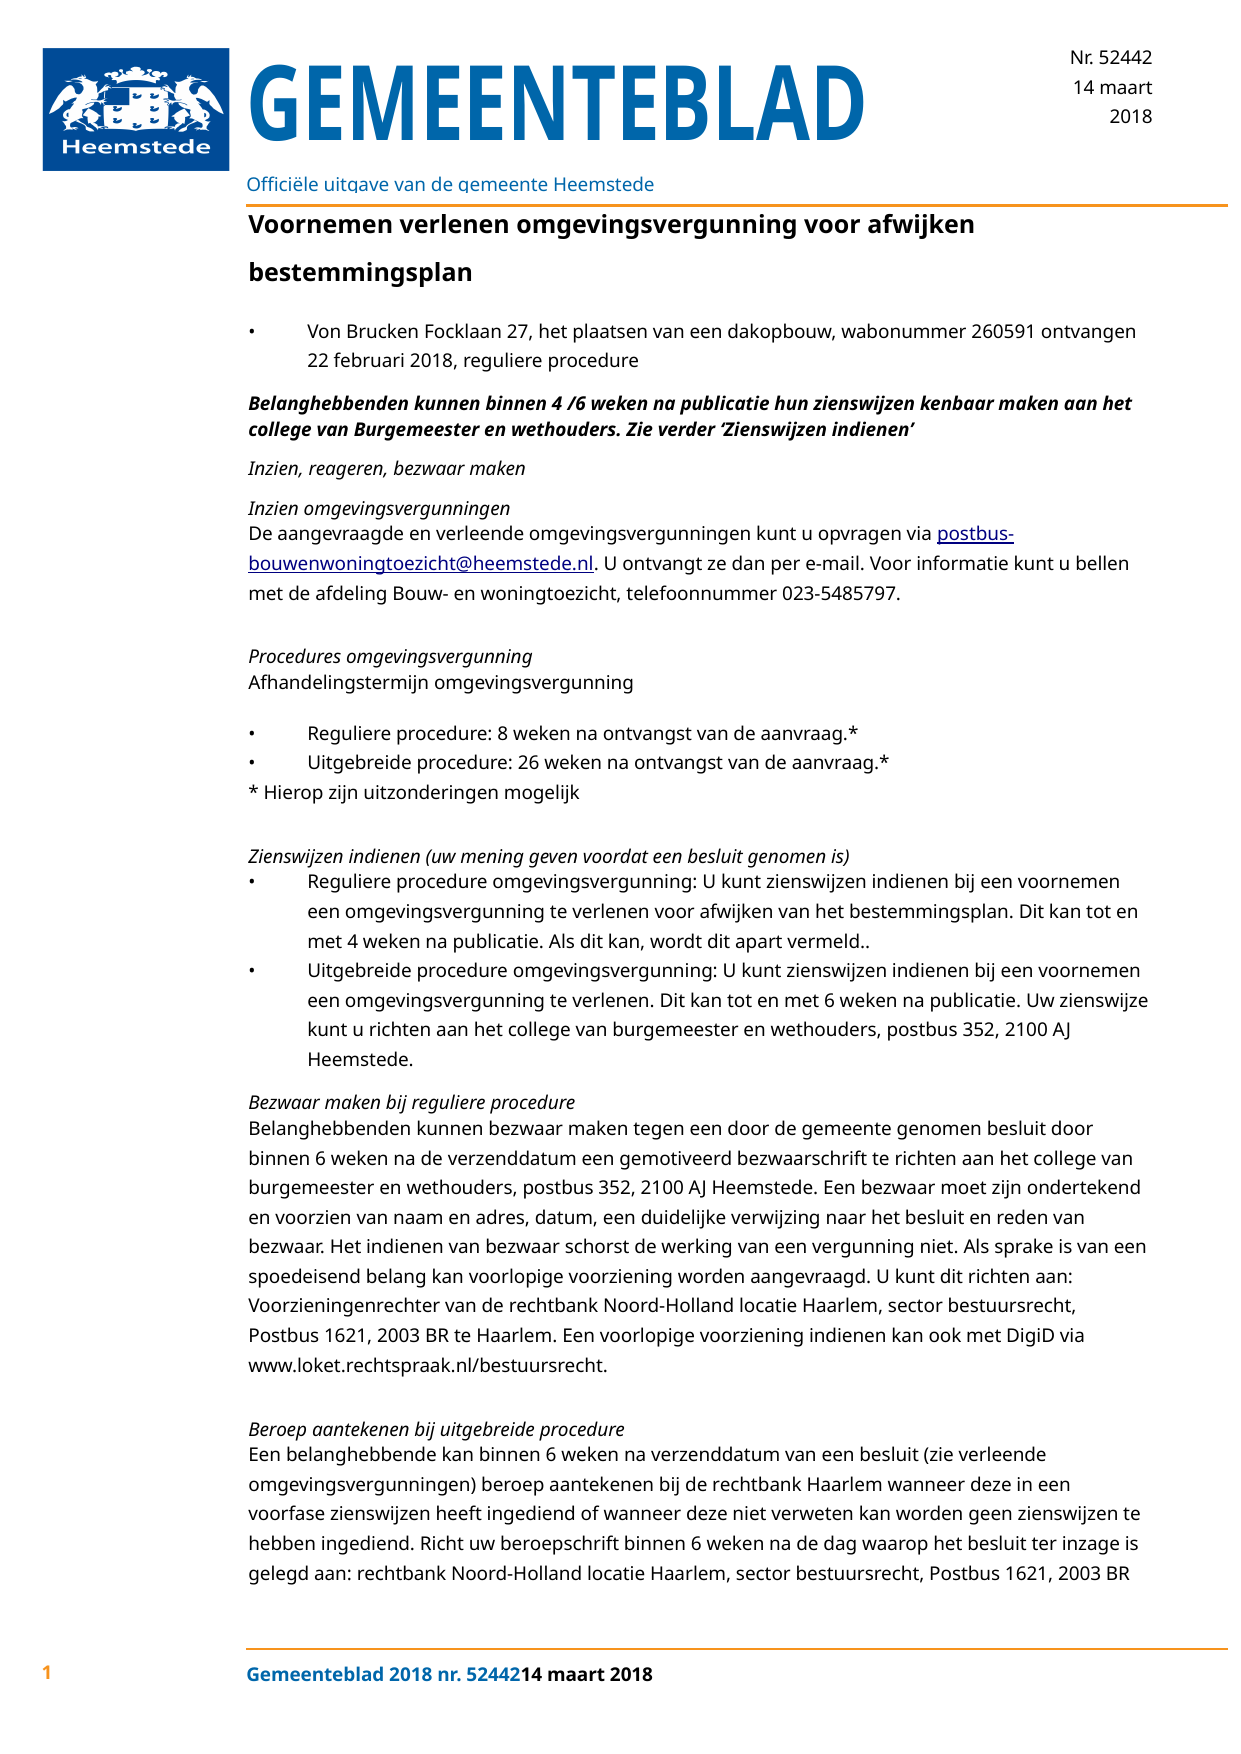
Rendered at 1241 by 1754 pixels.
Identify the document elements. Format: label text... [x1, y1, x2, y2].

list Reguliere procedure omgevingsvergunning: U kunt zienswijzen indienen bij een voornemen een omgevingsvergunning te verlenen voor afwijken van het bestemmingsplan. Dit kan tot en met 4 weken na publicatie. Als dit kan, wordt dit apart vermeld.. [248, 869, 1152, 954]
text Inzien, reageren, bezwaar maken [248, 456, 1152, 481]
text Afhandelingstermijn omgevingsvergunning [248, 669, 1152, 695]
list Uitgebreide procedure omgevingsvergunning: U kunt zienswijzen indienen bij een voornemen een omgevingsvergunning te verlenen. Dit kan tot en met 6 weken na publicatie. Uw zienswijze kunt u richten aan het college van burgemeester en wethouders, postbus 352, 2100 AJ Heemstede. [248, 957, 1152, 1072]
text Inzien omgevingsvergunningen [248, 495, 1152, 521]
text * Hierop zijn uitzonderingen mogelijk [248, 779, 1152, 805]
list Von Brucken Focklaan 27, het plaatsen van een dakopbouw, wabonummer 260591 ontvangen 22 februari 2018, reguliere procedure [248, 318, 1152, 373]
picture [41, 47, 231, 172]
text Belanghebbenden kunnen binnen 4 /6 weken na publicatie hun zienswijzen kenbaar maken aan het college van Burgemeester en wethouders. Zie verder ‘Zienswijzen indienen’ [248, 391, 1152, 442]
list Uitgebreide procedure: 26 weken na ontvangst van de aanvraag.* [248, 749, 1152, 775]
text Beroep aantekenen bij uitgebreide procedure [248, 1416, 1152, 1441]
list Reguliere procedure: 8 weken na ontvangst van de aanvraag.* [248, 720, 1152, 746]
text Belanghebbenden kunnen bezwaar maken tegen een door de gemeente genomen besluit door binnen 6 weken na de verzenddatum een gemotiveerd bezwaarschrift te richten aan het college van burgemeester en wethouders, postbus 352, 2100 AJ Heemstede. Een bezwaar moet zijn ondertekend en voorzien van naam en adres, datum, een duidelijke verwijzing naar het besluit en reden van bezwaar. Het indienen van bezwaar schorst de werking van een vergunning niet. Als sprake is van een spoedeisend belang kan voorlopige voorziening worden aangevraagd. U kunt dit richten aan: Voorzieningenrechter van de rechtbank Noord-Holland locatie Haarlem, sector bestuursrecht, Postbus 1621, 2003 BR te Haarlem. Een voorlopige voorziening indienen kan ook met DigiD via www.loket.rechtspraak.nl/bestuursrecht. [248, 1115, 1152, 1377]
text Zienswijzen indienen (uw mening geven voordat een besluit genomen is) [248, 843, 1152, 869]
text Voornemen verlenen omgevingsvergunning voor afwijken bestemmingsplan [248, 207, 1152, 288]
text De aangevraagde en verleende omgevingsvergunningen kunt u opvragen via postbus-bouwenwoningtoezicht@heemstede.nl. U ontvangt ze dan per e-mail. Voor informatie kunt u bellen met de afdeling Bouw- en woningtoezicht, telefoonnummer 023-5485797. [248, 521, 1152, 606]
text Een belanghebbende kan binnen 6 weken na verzenddatum van een besluit (zie verleende omgevingsvergunningen) beroep aantekenen bij de rechtbank Haarlem wanneer deze in een voorfase zienswijzen heeft ingediend of wanneer deze niet verweten kan worden geen zienswijzen te hebben ingediend. Richt uw beroepschrift binnen 6 weken na de dag waarop het besluit ter inzage is gelegd aan: rechtbank Noord-Holland locatie Haarlem, sector bestuursrecht, Postbus 1621, 2003 BR [248, 1441, 1152, 1586]
text Procedures omgevingsvergunning [248, 644, 1152, 669]
text Bezwaar maken bij reguliere procedure [248, 1089, 1152, 1115]
